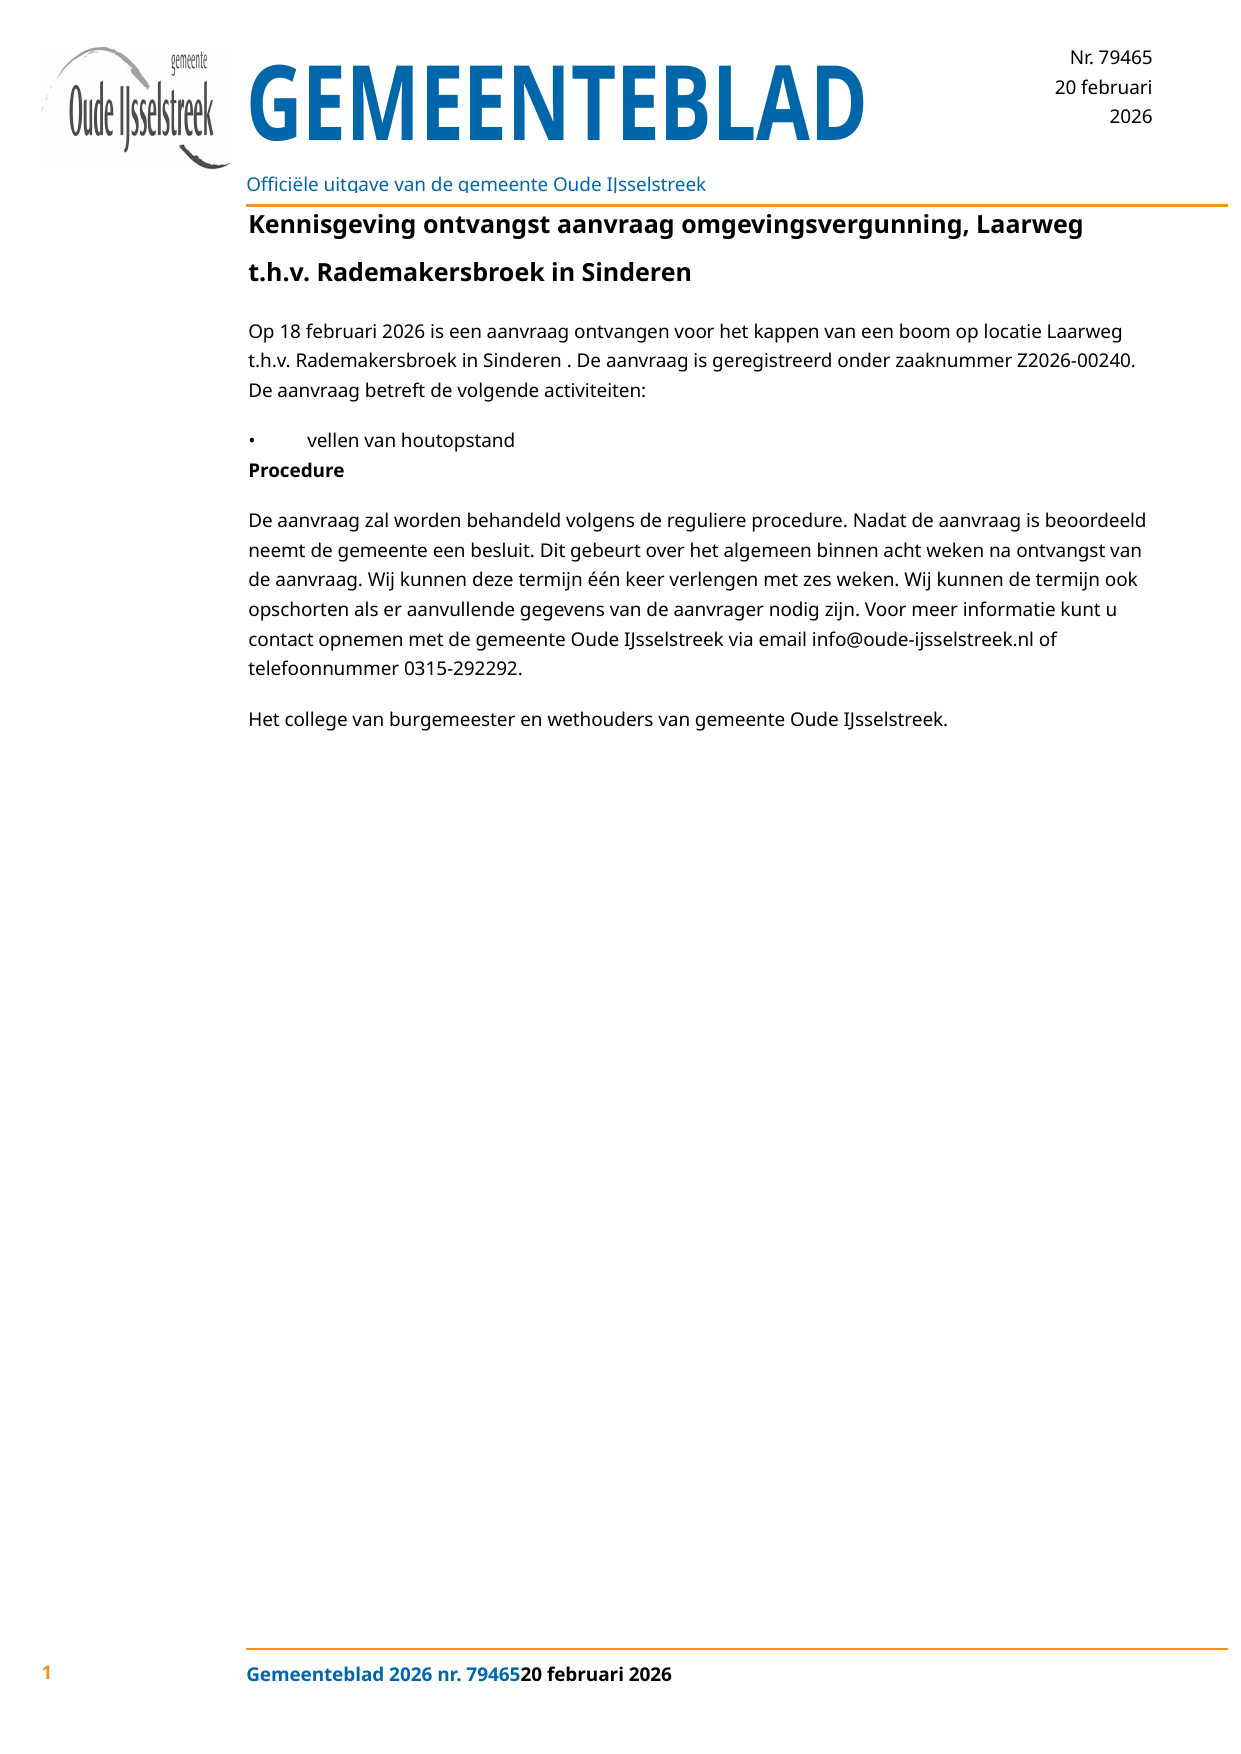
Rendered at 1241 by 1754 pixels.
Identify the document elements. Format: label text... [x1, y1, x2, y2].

text Op 18 februari 2026 is een aanvraag ontvangen voor het kappen van een boom op locatie Laarweg t.h.v. Rademakersbroek in Sinderen . De aanvraag is geregistreerd onder zaaknummer Z2026-00240. De aanvraag betreft de volgende activiteiten: [248, 318, 1152, 403]
text Het college van burgemeester en wethouders van gemeente Oude IJsselstreek. [248, 706, 1152, 732]
text Procedure [248, 457, 1152, 483]
text De aanvraag zal worden behandeld volgens de reguliere procedure. Nadat de aanvraag is beoordeeld neemt de gemeente een besluit. Dit gebeurt over het algemeen binnen acht weken na ontvangst van de aanvraag. Wij kunnen deze termijn één keer verlengen met zes weken. Wij kunnen de termijn ook opschorten als er aanvullende gegevens van de aanvrager nodig zijn. Voor meer informatie kunt u contact opnemen met de gemeente Oude IJsselstreek via email info@oude-ijsselstreek.nl of telefoonnummer 0315-292292. [248, 507, 1152, 681]
list vellen van houtopstand [248, 427, 1152, 453]
picture [41, 47, 231, 172]
text Kennisgeving ontvangst aanvraag omgevingsvergunning, Laarweg t.h.v. Rademakersbroek in Sinderen [248, 207, 1152, 288]
